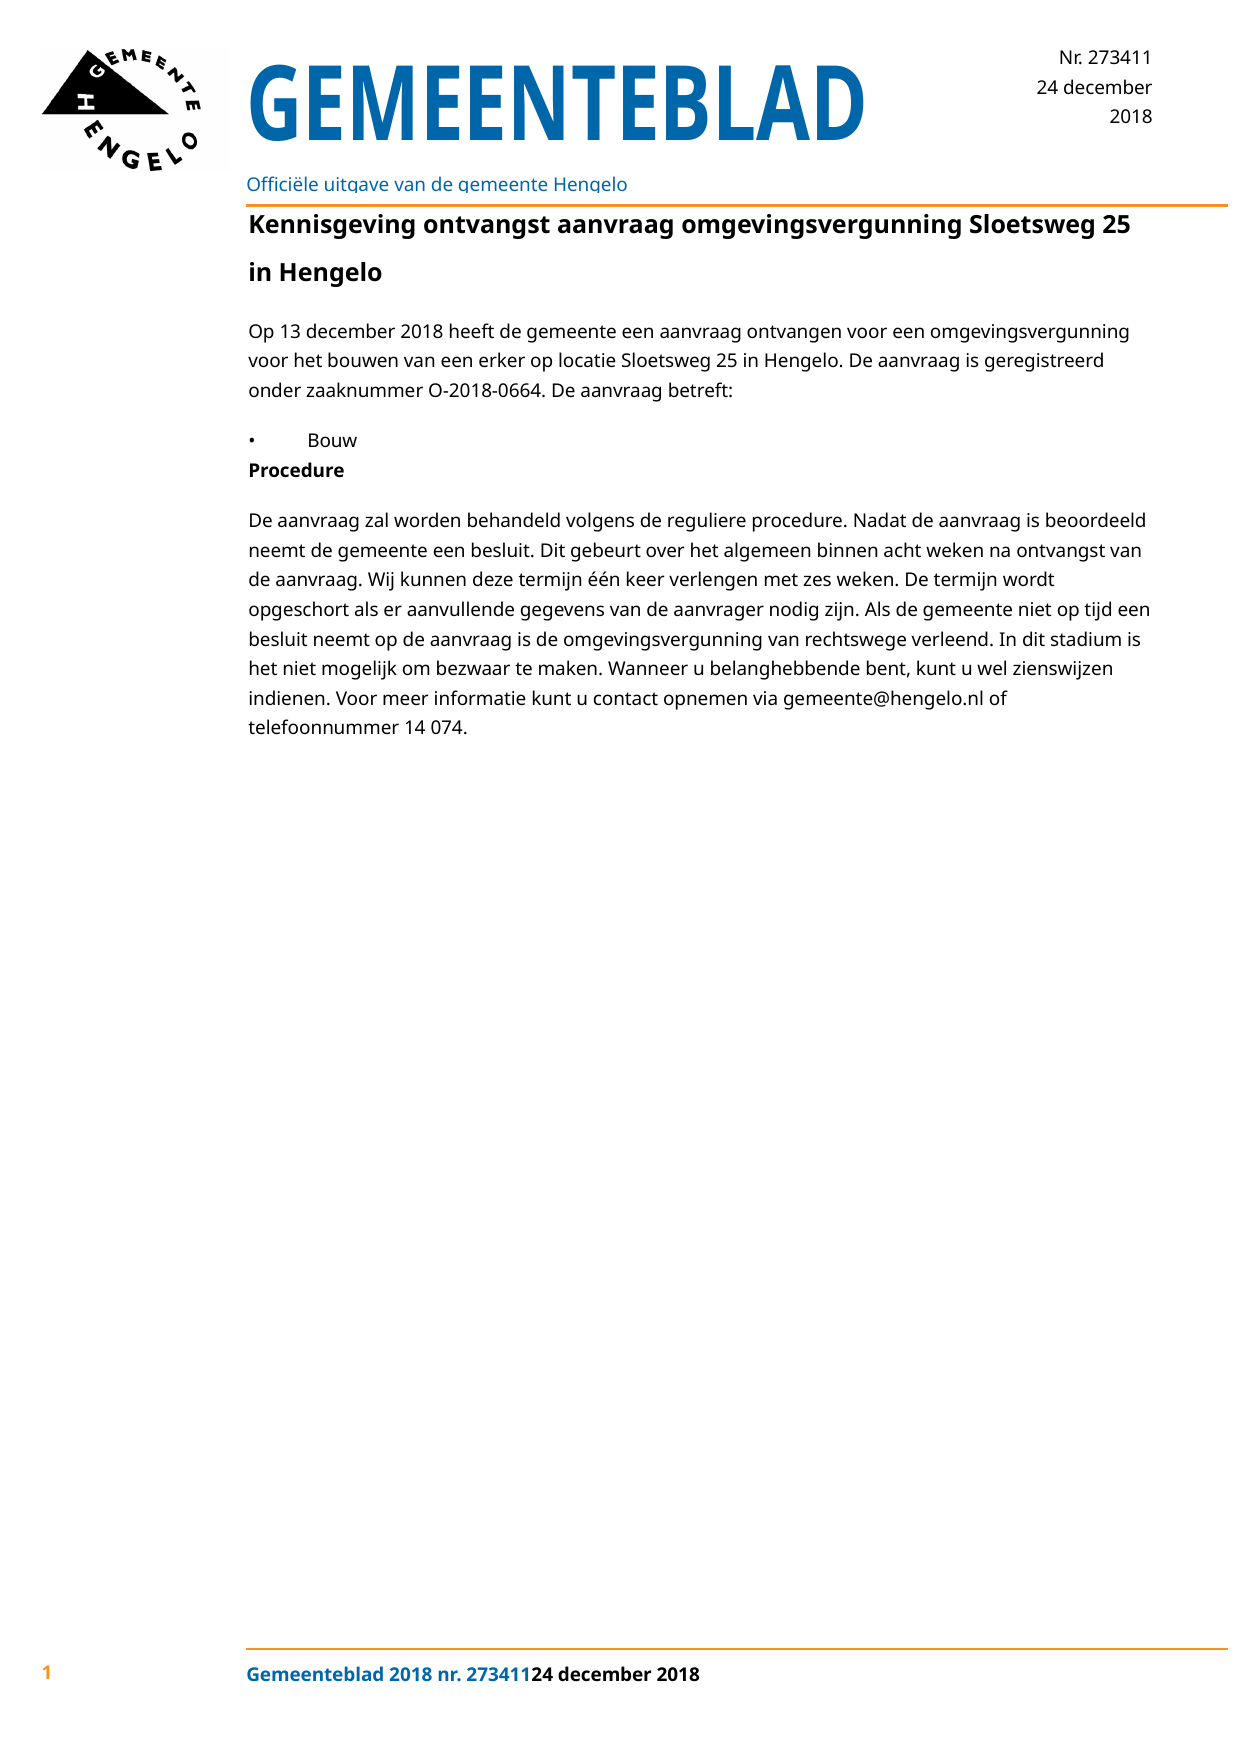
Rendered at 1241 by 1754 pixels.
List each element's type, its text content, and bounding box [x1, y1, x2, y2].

list Bouw [248, 427, 1152, 453]
picture [41, 47, 231, 172]
text Kennisgeving ontvangst aanvraag omgevingsvergunning Sloetsweg 25 in Hengelo [248, 207, 1152, 288]
text Op 13 december 2018 heeft de gemeente een aanvraag ontvangen voor een omgevingsvergunning voor het bouwen van een erker op locatie Sloetsweg 25 in Hengelo. De aanvraag is geregistreerd onder zaaknummer O-2018-0664. De aanvraag betreft: [248, 318, 1152, 403]
text De aanvraag zal worden behandeld volgens de reguliere procedure. Nadat de aanvraag is beoordeeld neemt de gemeente een besluit. Dit gebeurt over het algemeen binnen acht weken na ontvangst van de aanvraag. Wij kunnen deze termijn één keer verlengen met zes weken. De termijn wordt opgeschort als er aanvullende gegevens van de aanvrager nodig zijn. Als de gemeente niet op tijd een besluit neemt op de aanvraag is de omgevingsvergunning van rechtswege verleend. In dit stadium is het niet mogelijk om bezwaar te maken. Wanneer u belanghebbende bent, kunt u wel zienswijzen indienen. Voor meer informatie kunt u contact opnemen via gemeente@hengelo.nl of telefoonnummer 14 074. [248, 507, 1152, 740]
text Procedure [248, 457, 1152, 483]
